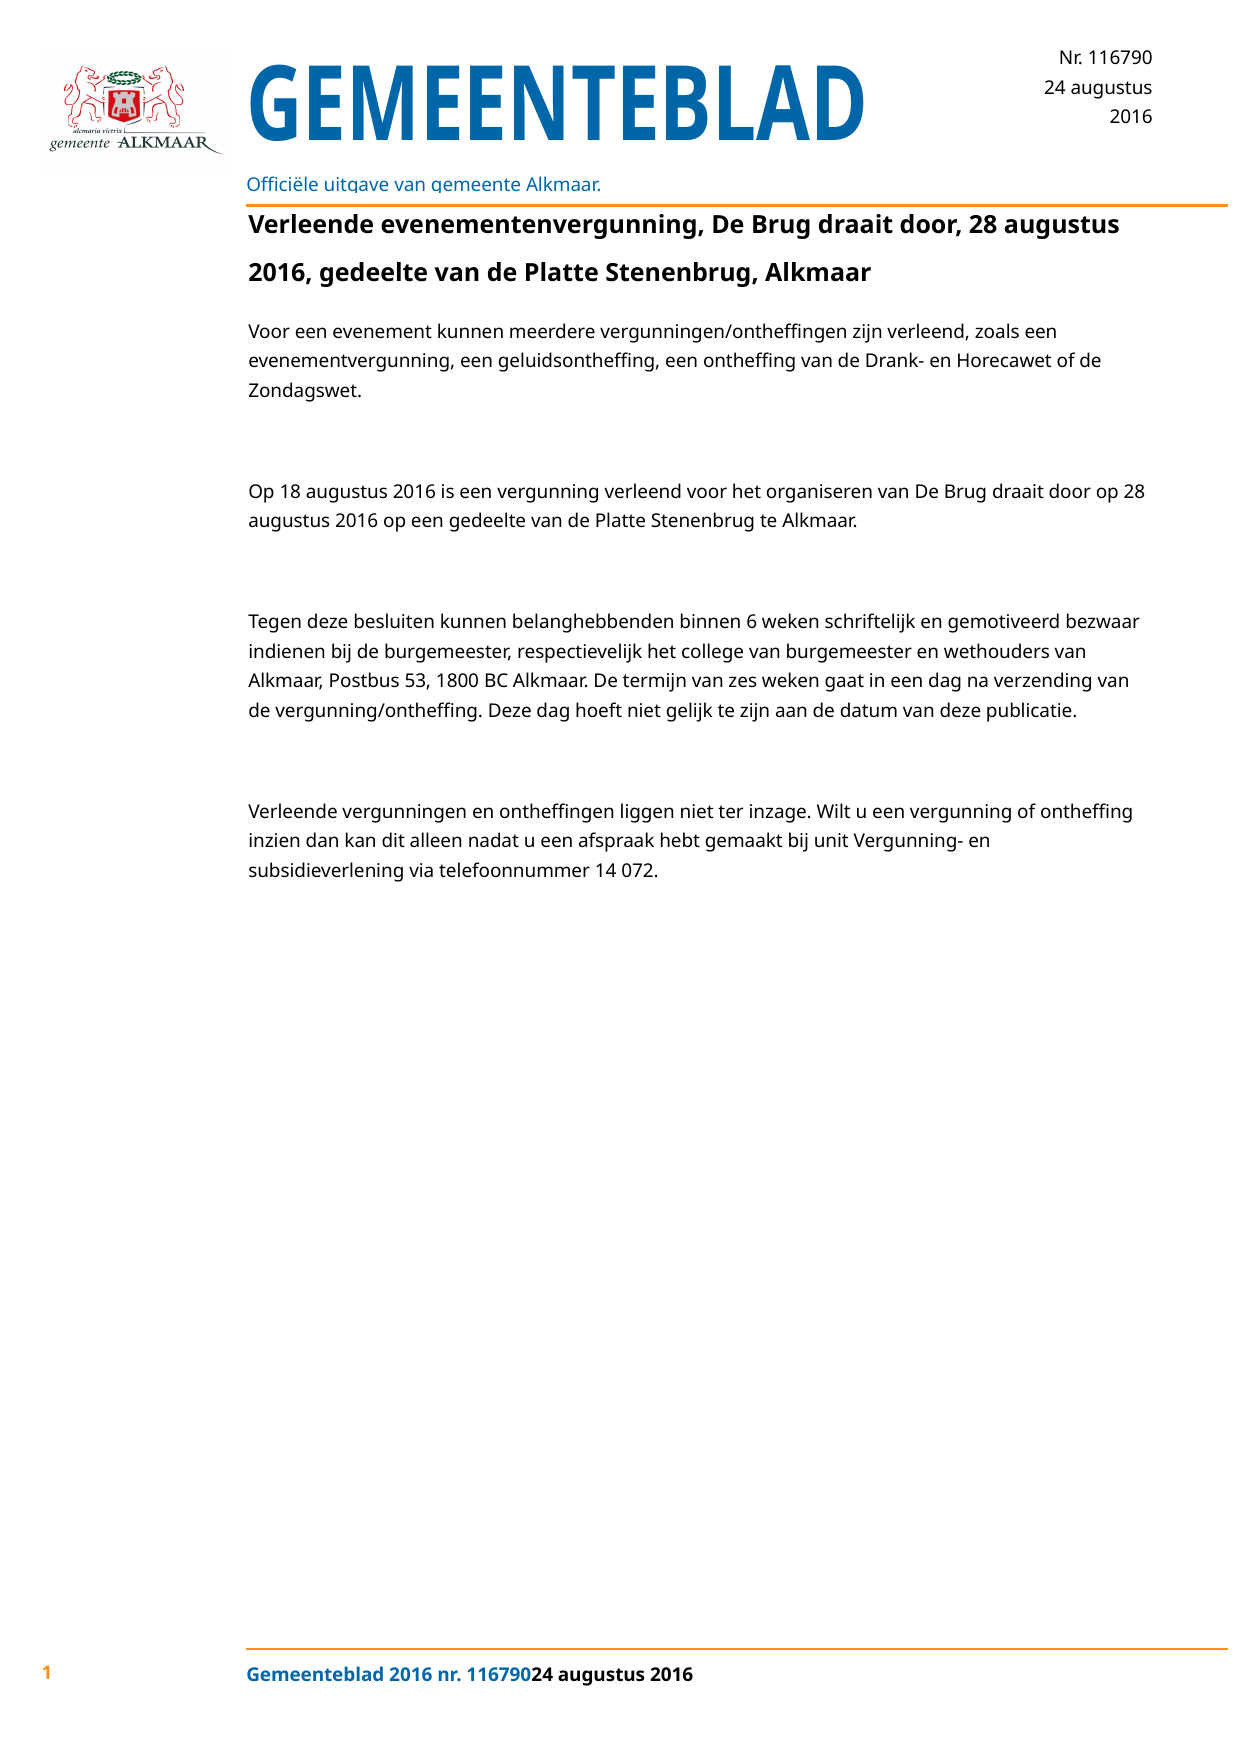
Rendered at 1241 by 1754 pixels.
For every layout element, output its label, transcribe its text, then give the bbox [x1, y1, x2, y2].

text Verleende vergunningen en ontheffingen liggen niet ter inzage. Wilt u een vergunning of ontheffing inzien dan kan dit alleen nadat u een afspraak hebt gemaakt bij unit Vergunning- en subsidieverlening via telefoonnummer 14 072. [248, 798, 1152, 883]
text Op 18 augustus 2016 is een vergunning verleend voor het organiseren van De Brug draait door op 28 augustus 2016 op een gedeelte van de Platte Stenenbrug te Alkmaar. [248, 478, 1152, 533]
picture [41, 47, 231, 172]
text Verleende evenementenvergunning, De Brug draait door, 28 augustus 2016, gedeelte van de Platte Stenenbrug, Alkmaar [248, 207, 1152, 288]
text Tegen deze besluiten kunnen belanghebbenden binnen 6 weken schriftelijk en gemotiveerd bezwaar indienen bij de burgemeester, respectievelijk het college van burgemeester en wethouders van Alkmaar, Postbus 53, 1800 BC Alkmaar. De termijn van zes weken gaat in een dag na verzending van de vergunning/ontheffing. Deze dag hoeft niet gelijk te zijn aan de datum van deze publicatie. [248, 608, 1152, 723]
text Voor een evenement kunnen meerdere vergunningen/ontheffingen zijn verleend, zoals een evenementvergunning, een geluidsontheffing, een ontheffing van de Drank- en Horecawet of de Zondagswet. [248, 318, 1152, 403]
